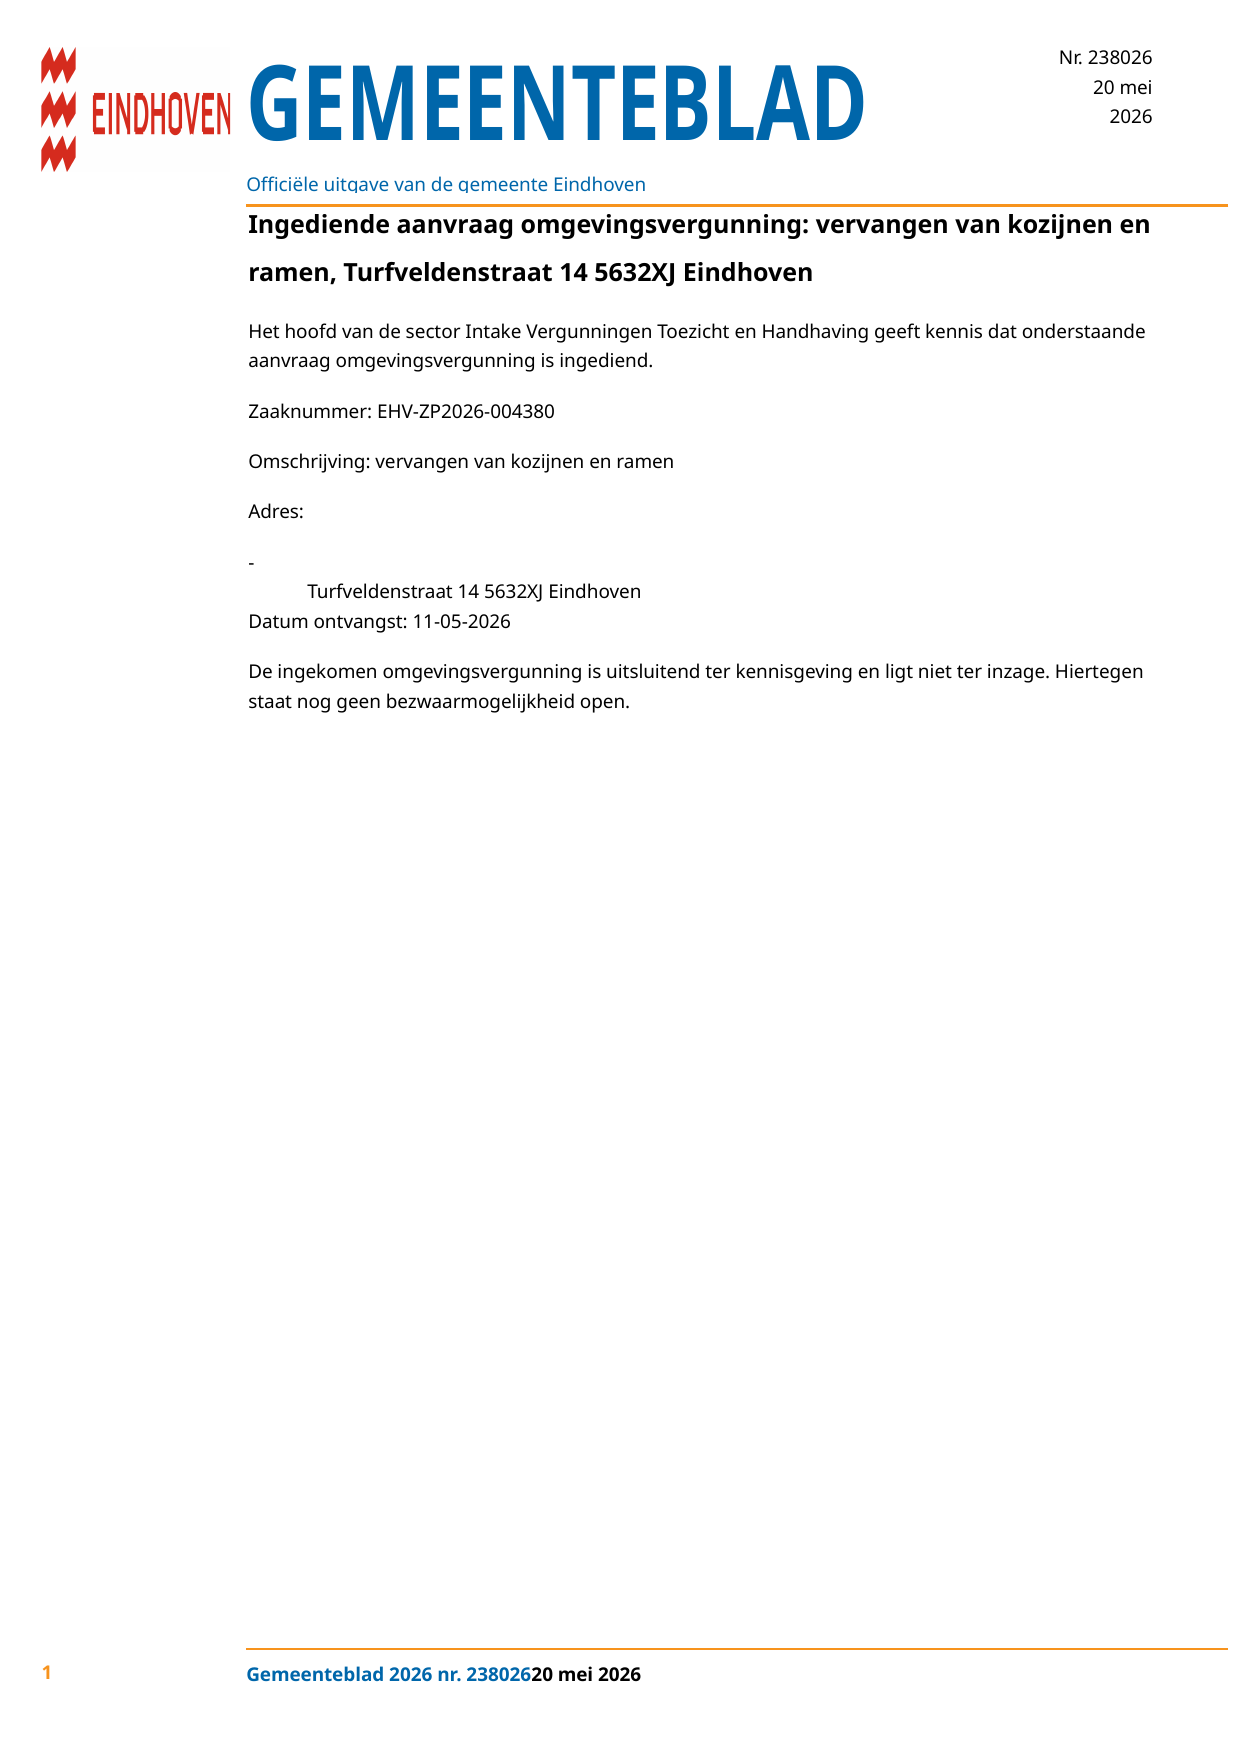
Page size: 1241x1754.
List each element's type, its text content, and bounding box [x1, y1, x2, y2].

text Adres: [248, 499, 1152, 524]
text Ingediende aanvraag omgevingsvergunning: vervangen van kozijnen en ramen, Turfveldenstraat 14 5632XJ Eindhoven [248, 207, 1152, 288]
text De ingekomen omgevingsvergunning is uitsluitend ter kennisgeving en ligt niet ter inzage. Hiertegen staat nog geen bezwaarmogelijkheid open. [248, 659, 1152, 714]
text Datum ontvangst: 11-05-2026 [248, 608, 1152, 634]
text Omschrijving: vervangen van kozijnen en ramen [248, 448, 1152, 474]
text Zaaknummer: EHV-ZP2026-004380 [248, 398, 1152, 424]
text Het hoofd van de sector Intake Vergunningen Toezicht en Handhaving geeft kennis dat onderstaande aanvraag omgevingsvergunning is ingediend. [248, 318, 1152, 373]
list Turfveldenstraat 14 5632XJ Eindhoven [248, 579, 1152, 604]
picture [41, 47, 231, 172]
